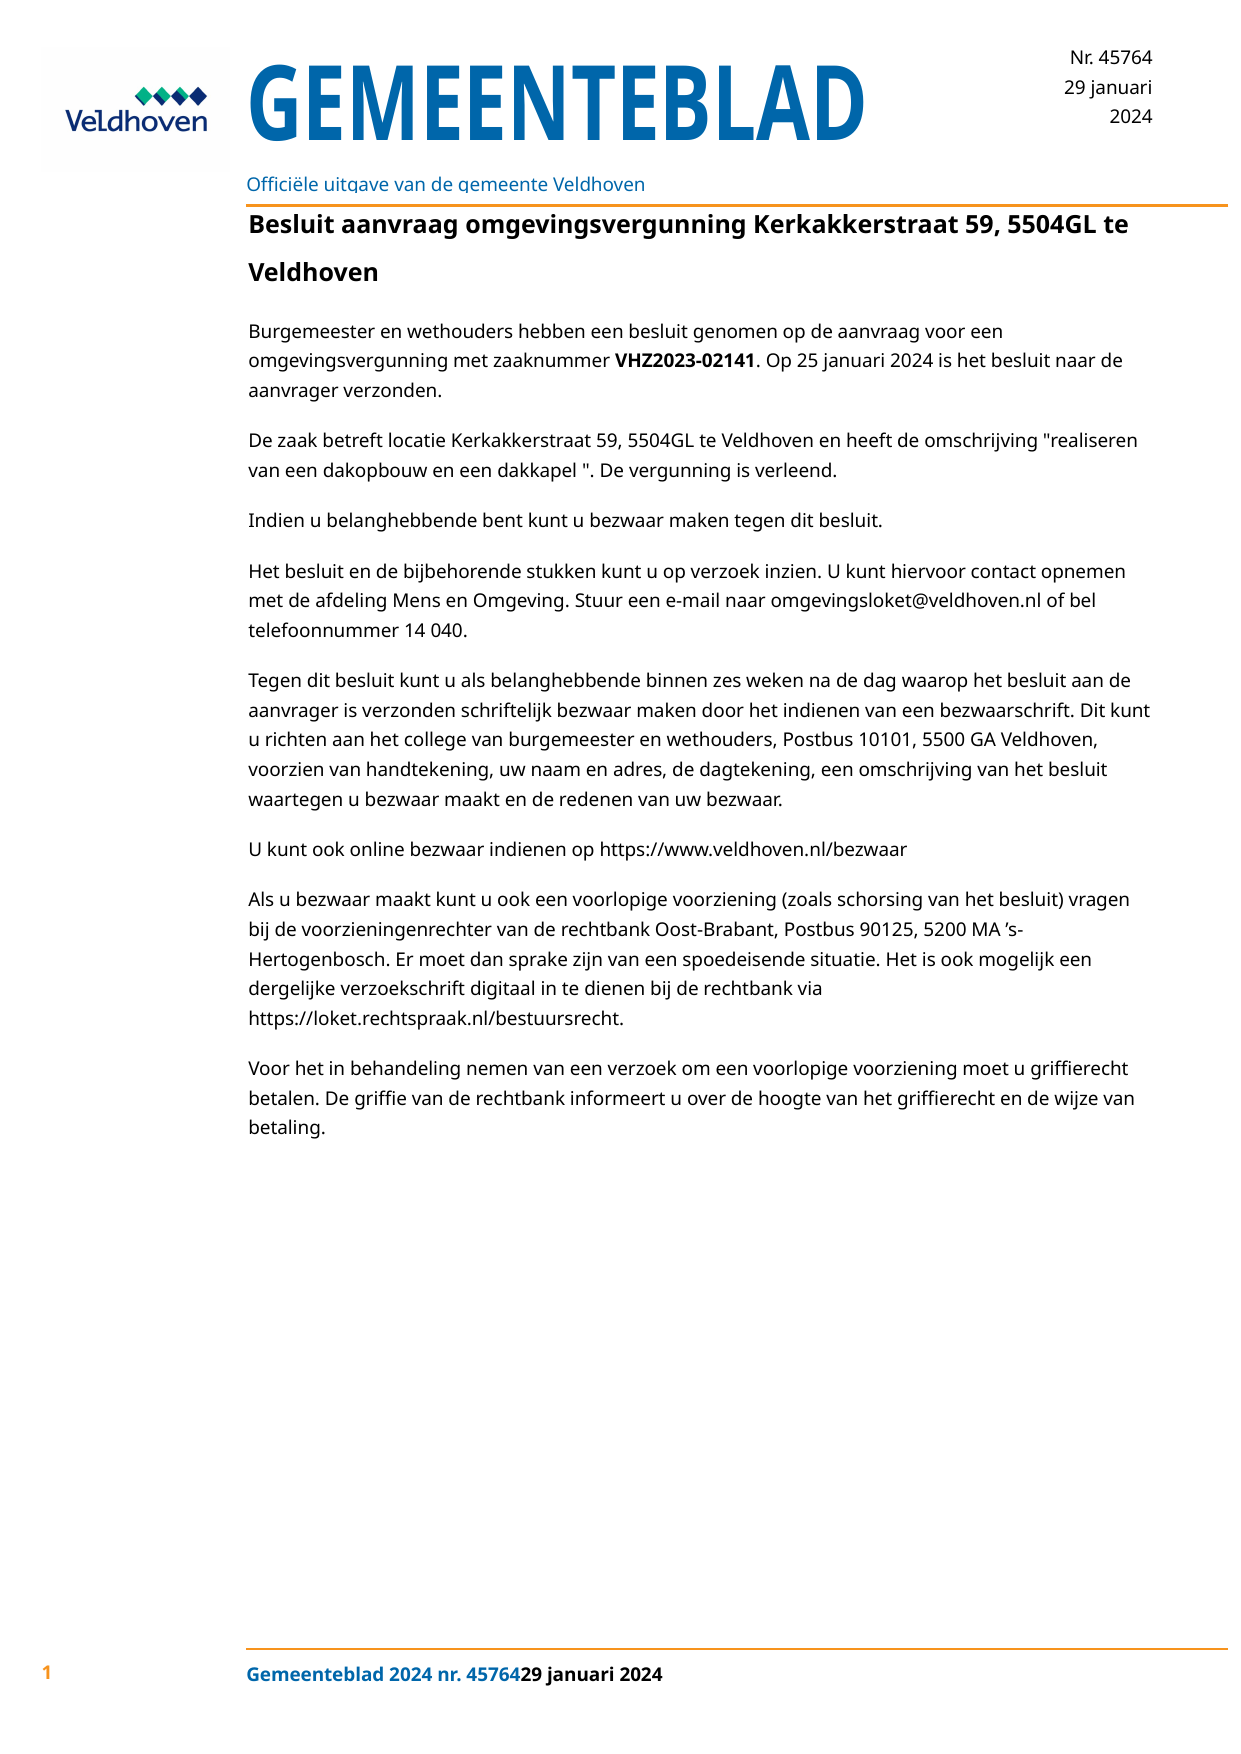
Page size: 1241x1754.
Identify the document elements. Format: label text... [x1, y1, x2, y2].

text Tegen dit besluit kunt u als belanghebbende binnen zes weken na de dag waarop het besluit aan de aanvrager is verzonden schriftelijk bezwaar maken door het indienen van een bezwaarschrift. Dit kunt u richten aan het college van burgemeester en wethouders, Postbus 10101, 5500 GA Veldhoven, voorzien van handtekening, uw naam en adres, de dagtekening, een omschrijving van het besluit waartegen u bezwaar maakt en de redenen van uw bezwaar. [248, 667, 1152, 812]
text De zaak betreft locatie Kerkakkerstraat 59, 5504GL te Veldhoven en heeft de omschrijving "realiseren van een dakopbouw en een dakkapel ". De vergunning is verleend. [248, 427, 1152, 483]
text U kunt ook online bezwaar indienen op https://www.veldhoven.nl/bezwaar [248, 836, 1152, 862]
text Besluit aanvraag omgevingsvergunning Kerkakkerstraat 59, 5504GL te Veldhoven [248, 207, 1152, 288]
text Indien u belanghebbende bent kunt u bezwaar maken tegen dit besluit. [248, 507, 1152, 533]
text Burgemeester en wethouders hebben een besluit genomen op de aanvraag voor een omgevingsvergunning met zaaknummer VHZ2023-02141. Op 25 januari 2024 is het besluit naar de aanvrager verzonden. [248, 318, 1152, 403]
text Als u bezwaar maakt kunt u ook een voorlopige voorziening (zoals schorsing van het besluit) vragen bij de voorzieningenrechter van de rechtbank Oost-Brabant, Postbus 90125, 5200 MA ’s-Hertogenbosch. Er moet dan sprake zijn van een spoedeisende situatie. Het is ook mogelijk een dergelijke verzoekschrift digitaal in te dienen bij de rechtbank via https://loket.rechtspraak.nl/bestuursrecht. [248, 887, 1152, 1031]
text Het besluit en de bijbehorende stukken kunt u op verzoek inzien. U kunt hiervoor contact opnemen met de afdeling Mens en Omgeving. Stuur een e-mail naar omgevingsloket@veldhoven.nl of bel telefoonnummer 14 040. [248, 558, 1152, 643]
text Voor het in behandeling nemen van een verzoek om een voorlopige voorziening moet u griffierecht betalen. De griffie van de rechtbank informeert u over de hoogte van het griffierecht en de wijze van betaling. [248, 1055, 1152, 1140]
picture [41, 47, 231, 172]
